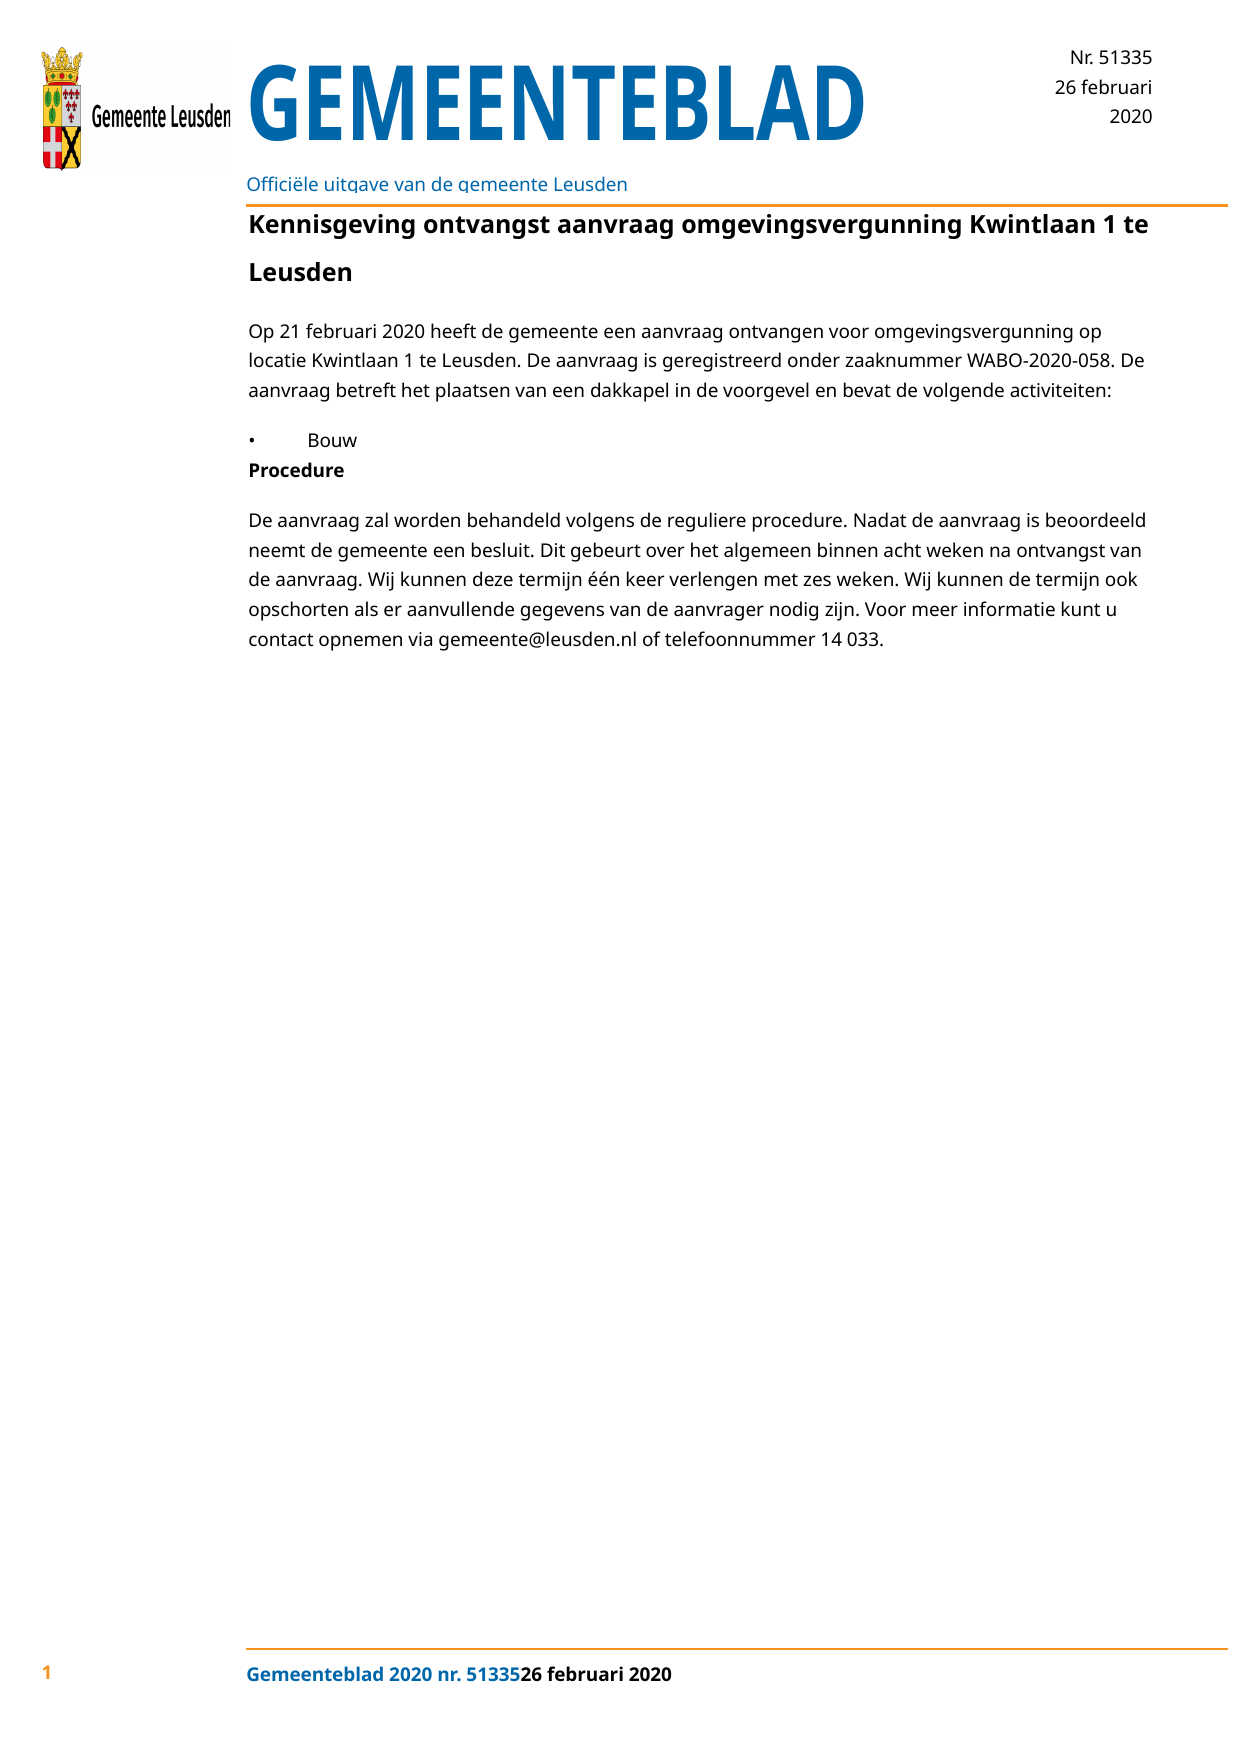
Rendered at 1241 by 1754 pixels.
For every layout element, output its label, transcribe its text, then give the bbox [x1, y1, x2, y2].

text De aanvraag zal worden behandeld volgens de reguliere procedure. Nadat de aanvraag is beoordeeld neemt de gemeente een besluit. Dit gebeurt over het algemeen binnen acht weken na ontvangst van de aanvraag. Wij kunnen deze termijn één keer verlengen met zes weken. Wij kunnen de termijn ook opschorten als er aanvullende gegevens van de aanvrager nodig zijn. Voor meer informatie kunt u contact opnemen via gemeente@leusden.nl of telefoonnummer 14 033. [248, 507, 1152, 652]
picture [41, 47, 231, 172]
text Op 21 februari 2020 heeft de gemeente een aanvraag ontvangen voor omgevingsvergunning op locatie Kwintlaan 1 te Leusden. De aanvraag is geregistreerd onder zaaknummer WABO-2020-058. De aanvraag betreft het plaatsen van een dakkapel in de voorgevel en bevat de volgende activiteiten: [248, 318, 1152, 403]
text Kennisgeving ontvangst aanvraag omgevingsvergunning Kwintlaan 1 te Leusden [248, 207, 1152, 288]
list Bouw [248, 427, 1152, 453]
text Procedure [248, 457, 1152, 483]
